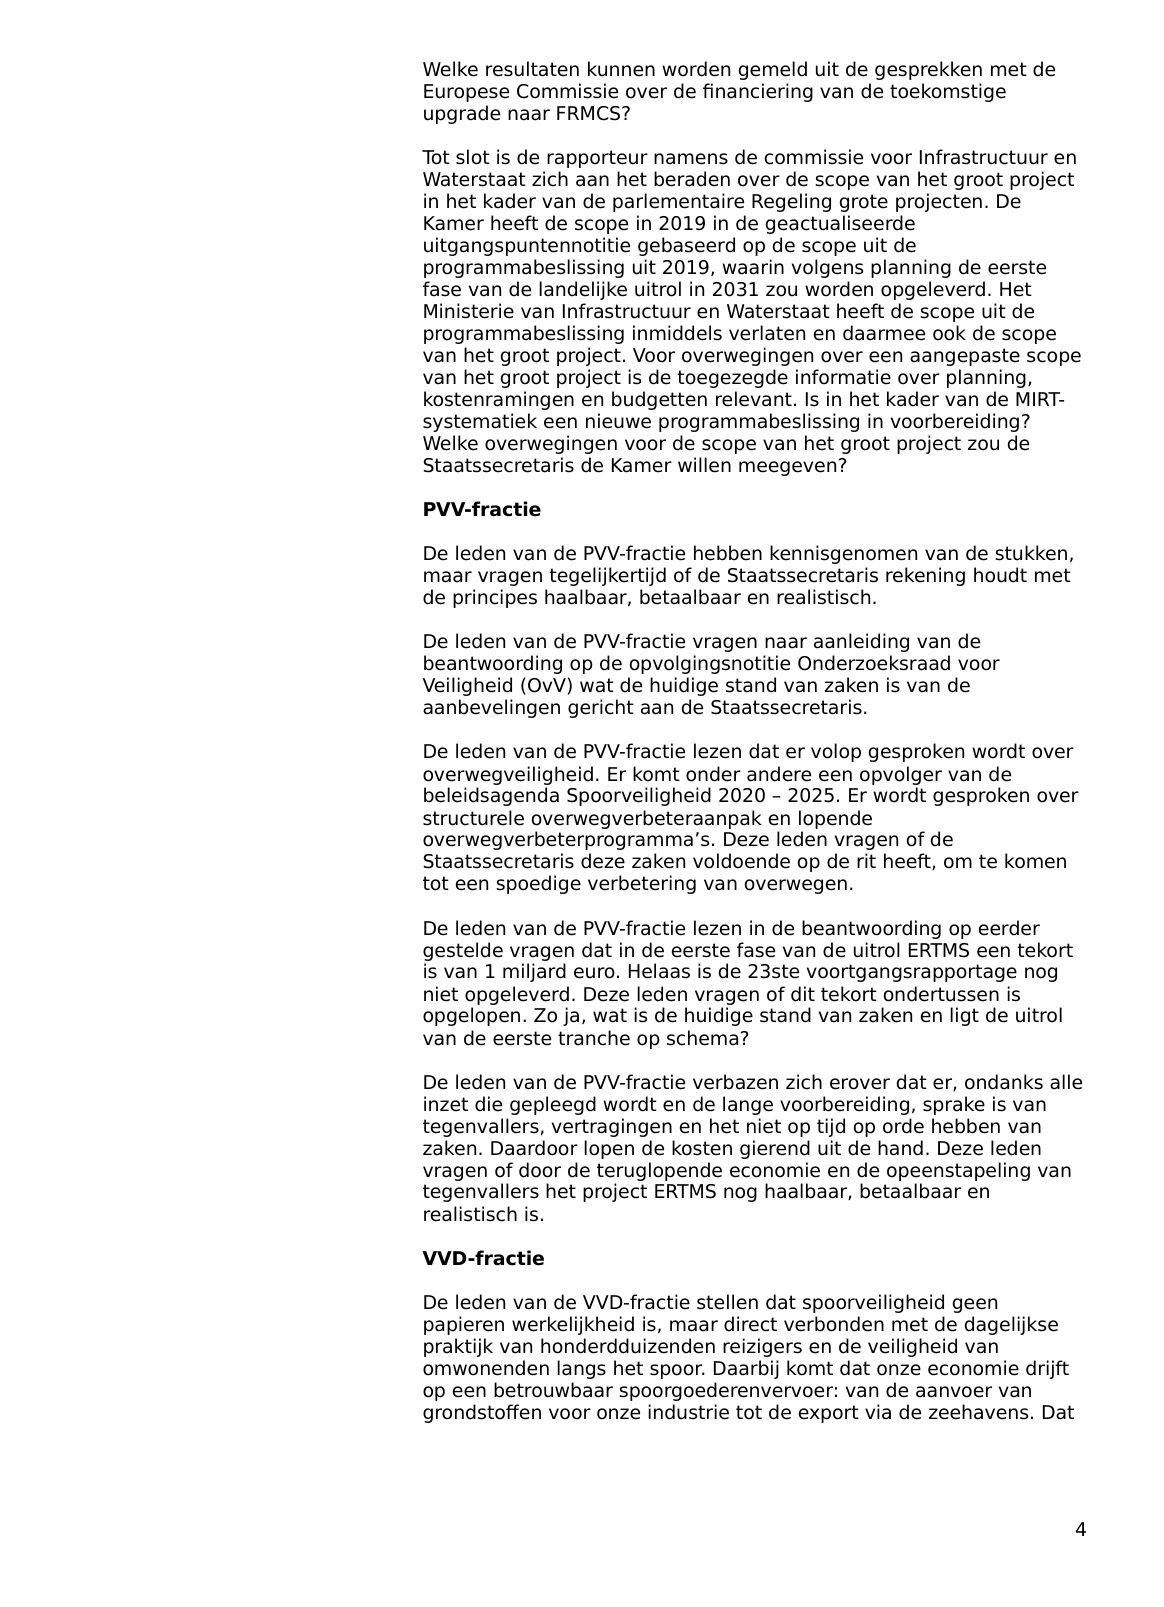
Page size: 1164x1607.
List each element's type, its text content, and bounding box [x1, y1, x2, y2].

text De leden van de PVV-fractie hebben kennisgenomen van de stukken, maar vragen tegelijkertijd of de Staatssecretaris rekening houdt met de principes haalbaar, betaalbaar en realistisch. [422, 543, 1087, 609]
text De leden van de PVV-fractie vragen naar aanleiding van de beantwoording op de opvolgingsnotitie Onderzoeksraad voor Veiligheid (OvV) wat de huidige stand van zaken is van de aanbevelingen gericht aan de Staatssecretaris. [422, 631, 1087, 719]
text Tot slot is de rapporteur namens de commissie voor Infrastructuur en Waterstaat zich aan het beraden over de scope van het groot project in het kader van de parlementaire Regeling grote projecten. De Kamer heeft de scope in 2019 in de geactualiseerde uitgangspuntennotitie gebaseerd op de scope uit de programmabeslissing uit 2019, waarin volgens planning de eerste fase van de landelijke uitrol in 2031 zou worden opgeleverd. Het Ministerie van Infrastructuur en Waterstaat heeft de scope uit de programmabeslissing inmiddels verlaten en daarmee ook de scope van het groot project. Voor overwegingen over een aangepaste scope van het groot project is de toegezegde informatie over planning, kostenramingen en budgetten relevant. Is in het kader van de MIRT-systematiek een nieuwe programmabeslissing in voorbereiding? Welke overwegingen voor de scope van het groot project zou de Staatssecretaris de Kamer willen meegeven? [422, 147, 1087, 477]
text De leden van de PVV-fractie lezen in de beantwoording op eerder gestelde vragen dat in de eerste fase van de uitrol ERTMS een tekort is van 1 miljard euro. Helaas is de 23ste voortgangsrapportage nog niet opgeleverd. Deze leden vragen of dit tekort ondertussen is opgelopen. Zo ja, wat is de huidige stand van zaken en ligt de uitrol van de eerste tranche op schema? [422, 917, 1087, 1049]
text Welke resultaten kunnen worden gemeld uit de gesprekken met de Europese Commissie over de financiering van de toekomstige upgrade naar FRMCS? [422, 59, 1087, 125]
text De leden van de PVV-fractie verbazen zich erover dat er, ondanks alle inzet die gepleegd wordt en de lange voorbereiding, sprake is van tegenvallers, vertragingen en het niet op tijd op orde hebben van zaken. Daardoor lopen de kosten gierend uit de hand. Deze leden vragen of door de teruglopende economie en de opeenstapeling van tegenvallers het project ERTMS nog haalbaar, betaalbaar en realistisch is. [422, 1072, 1087, 1225]
subtitle PVV-fractie [422, 499, 1087, 521]
subtitle VVD-fractie [422, 1248, 1087, 1269]
text De leden van de PVV-fractie lezen dat er volop gesproken wordt over overwegveiligheid. Er komt onder andere een opvolger van de beleidsagenda Spoorveiligheid 2020 – 2025. Er wordt gesproken over structurele overwegverbeteraanpak en lopende overwegverbeterprogramma’s. Deze leden vragen of de Staatssecretaris deze zaken voldoende op de rit heeft, om te komen tot een spoedige verbetering van overwegen. [422, 741, 1087, 895]
text De leden van de VVD-fractie stellen dat spoorveiligheid geen papieren werkelijkheid is, maar direct verbonden met de dagelijkse praktijk van honderdduizenden reizigers en de veiligheid van omwonenden langs het spoor. Daarbij komt dat onze economie drijft op een betrouwbaar spoorgoederenvervoer: van de aanvoer van grondstoffen voor onze industrie tot de export via de zeehavens. Dat [422, 1292, 1087, 1424]
